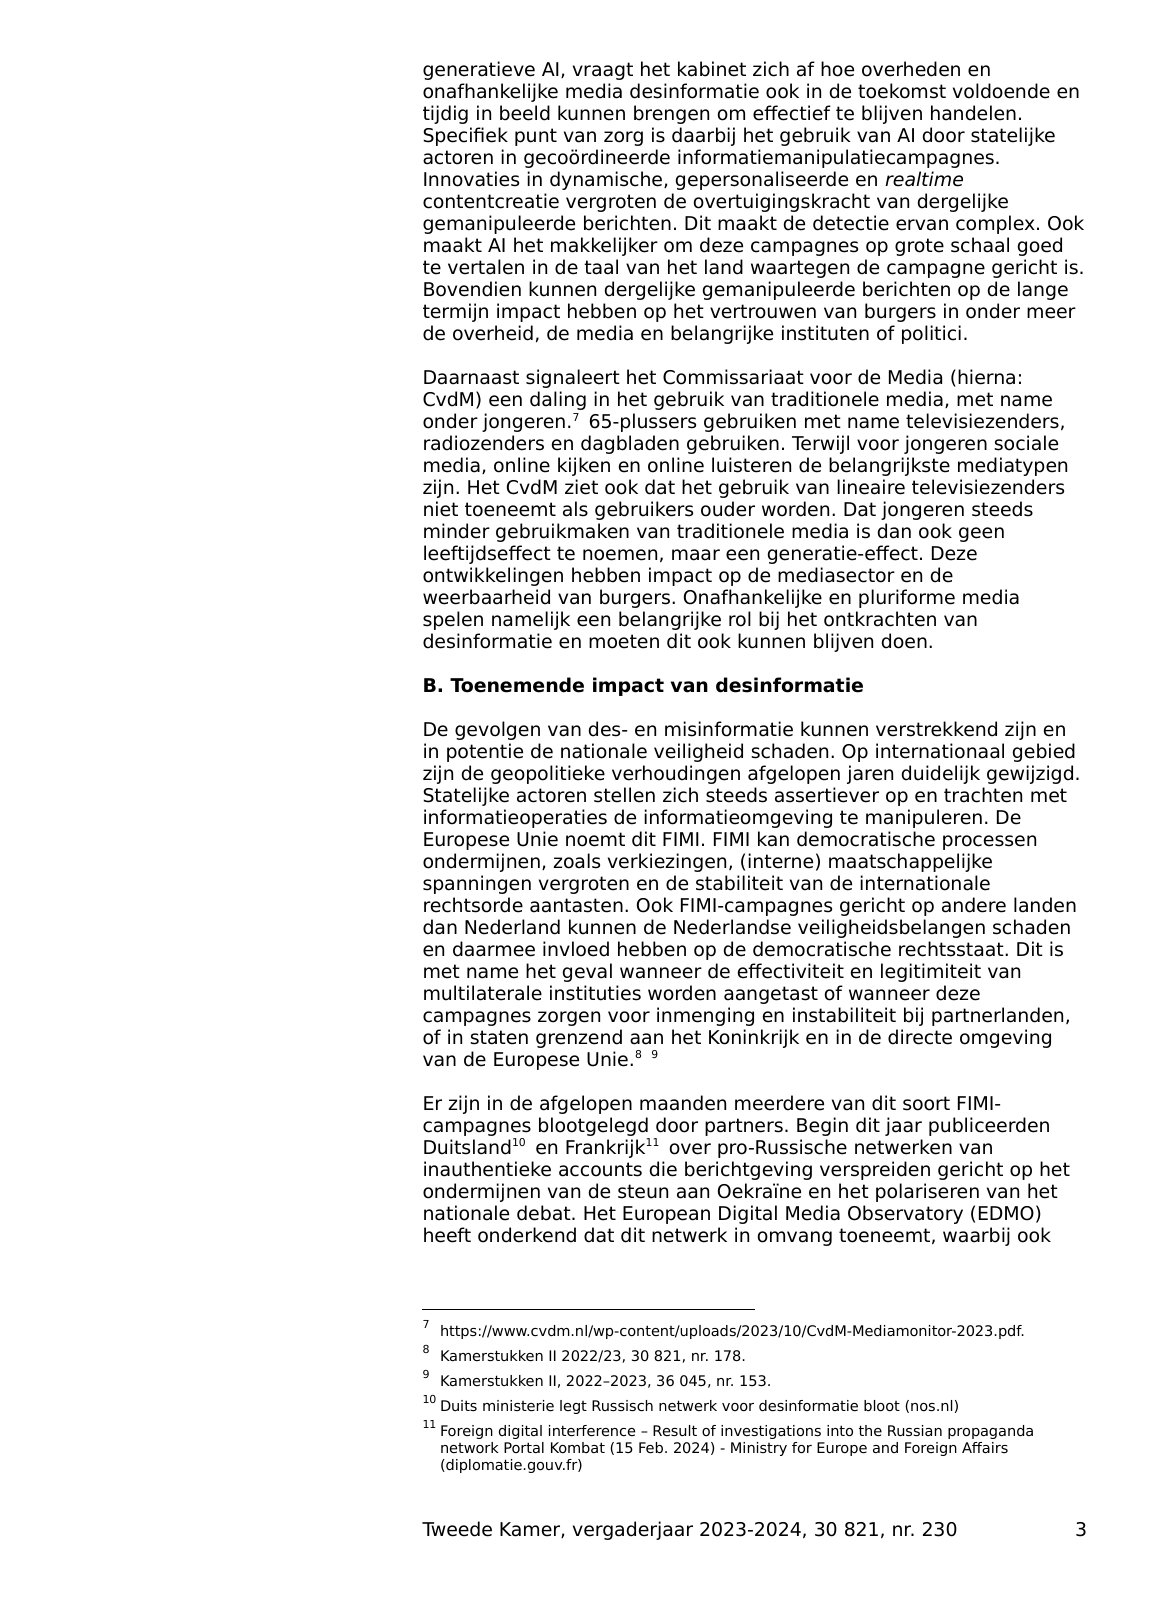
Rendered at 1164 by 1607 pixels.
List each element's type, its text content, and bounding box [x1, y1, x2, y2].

text Kamerstukken II 2022/23, 30 821, nr. 178. [422, 1343, 1087, 1366]
text generatieve AI, vraagt het kabinet zich af hoe overheden en onafhankelijke media desinformatie ook in de toekomst voldoende en tijdig in beeld kunnen brengen om effectief te blijven handelen. Specifiek punt van zorg is daarbij het gebruik van AI door statelijke actoren in gecoördineerde informatiemanipulatiecampagnes. Innovaties in dynamische, gepersonaliseerde en realtime contentcreatie vergroten de overtuigingskracht van dergelijke gemanipuleerde berichten. Dit maakt de detectie ervan complex. Ook maakt AI het makkelijker om deze campagnes op grote schaal goed te vertalen in de taal van het land waartegen de campagne gericht is. Bovendien kunnen dergelijke gemanipuleerde berichten op de lange termijn impact hebben op het vertrouwen van burgers in onder meer de overheid, de media en belangrijke instituten of politici. [422, 59, 1087, 345]
text Duits ministerie legt Russisch netwerk voor desinformatie bloot (nos.nl) [422, 1393, 1087, 1416]
subtitle B. Toenemende impact van desinformatie [422, 675, 1087, 697]
text Er zijn in de afgelopen maanden meerdere van dit soort FIMI-campagnes blootgelegd door partners. Begin dit jaar publiceerden Duitsland en Frankrijk over pro-Russische netwerken van inauthentieke accounts die berichtgeving verspreiden gericht op het ondermijnen van de steun aan Oekraïne en het polariseren van het nationale debat. Het European Digital Media Observatory (EDMO) heeft onderkend dat dit netwerk in omvang toeneemt, waarbij ook [422, 1093, 1087, 1247]
text Foreign digital interference – Result of investigations into the Russian propaganda network Portal Kombat (15 Feb. 2024) - Ministry for Europe and Foreign Affairs (diplomatie.gouv.fr) [422, 1418, 1087, 1474]
text Kamerstukken II, 2022–2023, 36 045, nr. 153. [422, 1368, 1087, 1391]
text Daarnaast signaleert het Commissariaat voor de Media (hierna: CvdM) een daling in het gebruik van traditionele media, met name onder jongeren. 65-plussers gebruiken met name televisiezenders, radiozenders en dagbladen gebruiken. Terwijl voor jongeren sociale media, online kijken en online luisteren de belangrijkste mediatypen zijn. Het CvdM ziet ook dat het gebruik van lineaire televisiezenders niet toeneemt als gebruikers ouder worden. Dat jongeren steeds minder gebruikmaken van traditionele media is dan ook geen leeftijdseffect te noemen, maar een generatie-effect. Deze ontwikkelingen hebben impact op de mediasector en de weerbaarheid van burgers. Onafhankelijke en pluriforme media spelen namelijk een belangrijke rol bij het ontkrachten van desinformatie en moeten dit ook kunnen blijven doen. [422, 367, 1087, 653]
text De gevolgen van des- en misinformatie kunnen verstrekkend zijn en in potentie de nationale veiligheid schaden. Op internationaal gebied zijn de geopolitieke verhoudingen afgelopen jaren duidelijk gewijzigd. Statelijke actoren stellen zich steeds assertiever op en trachten met informatieoperaties de informatieomgeving te manipuleren. De Europese Unie noemt dit FIMI. FIMI kan democratische processen ondermijnen, zoals verkiezingen, (interne) maatschappelijke spanningen vergroten en de stabiliteit van de internationale rechtsorde aantasten. Ook FIMI-campagnes gericht op andere landen dan Nederland kunnen de Nederlandse veiligheidsbelangen schaden en daarmee invloed hebben op de democratische rechtsstaat. Dit is met name het geval wanneer de effectiviteit en legitimiteit van multilaterale instituties worden aangetast of wanneer deze campagnes zorgen voor inmenging en instabiliteit bij partnerlanden, of in staten grenzend aan het Koninkrijk en in de directe omgeving van de Europese Unie. [422, 719, 1087, 1071]
text https://www.cvdm.nl/wp-content/uploads/2023/10/CvdM-Mediamonitor-2023.pdf. [422, 1318, 1087, 1341]
